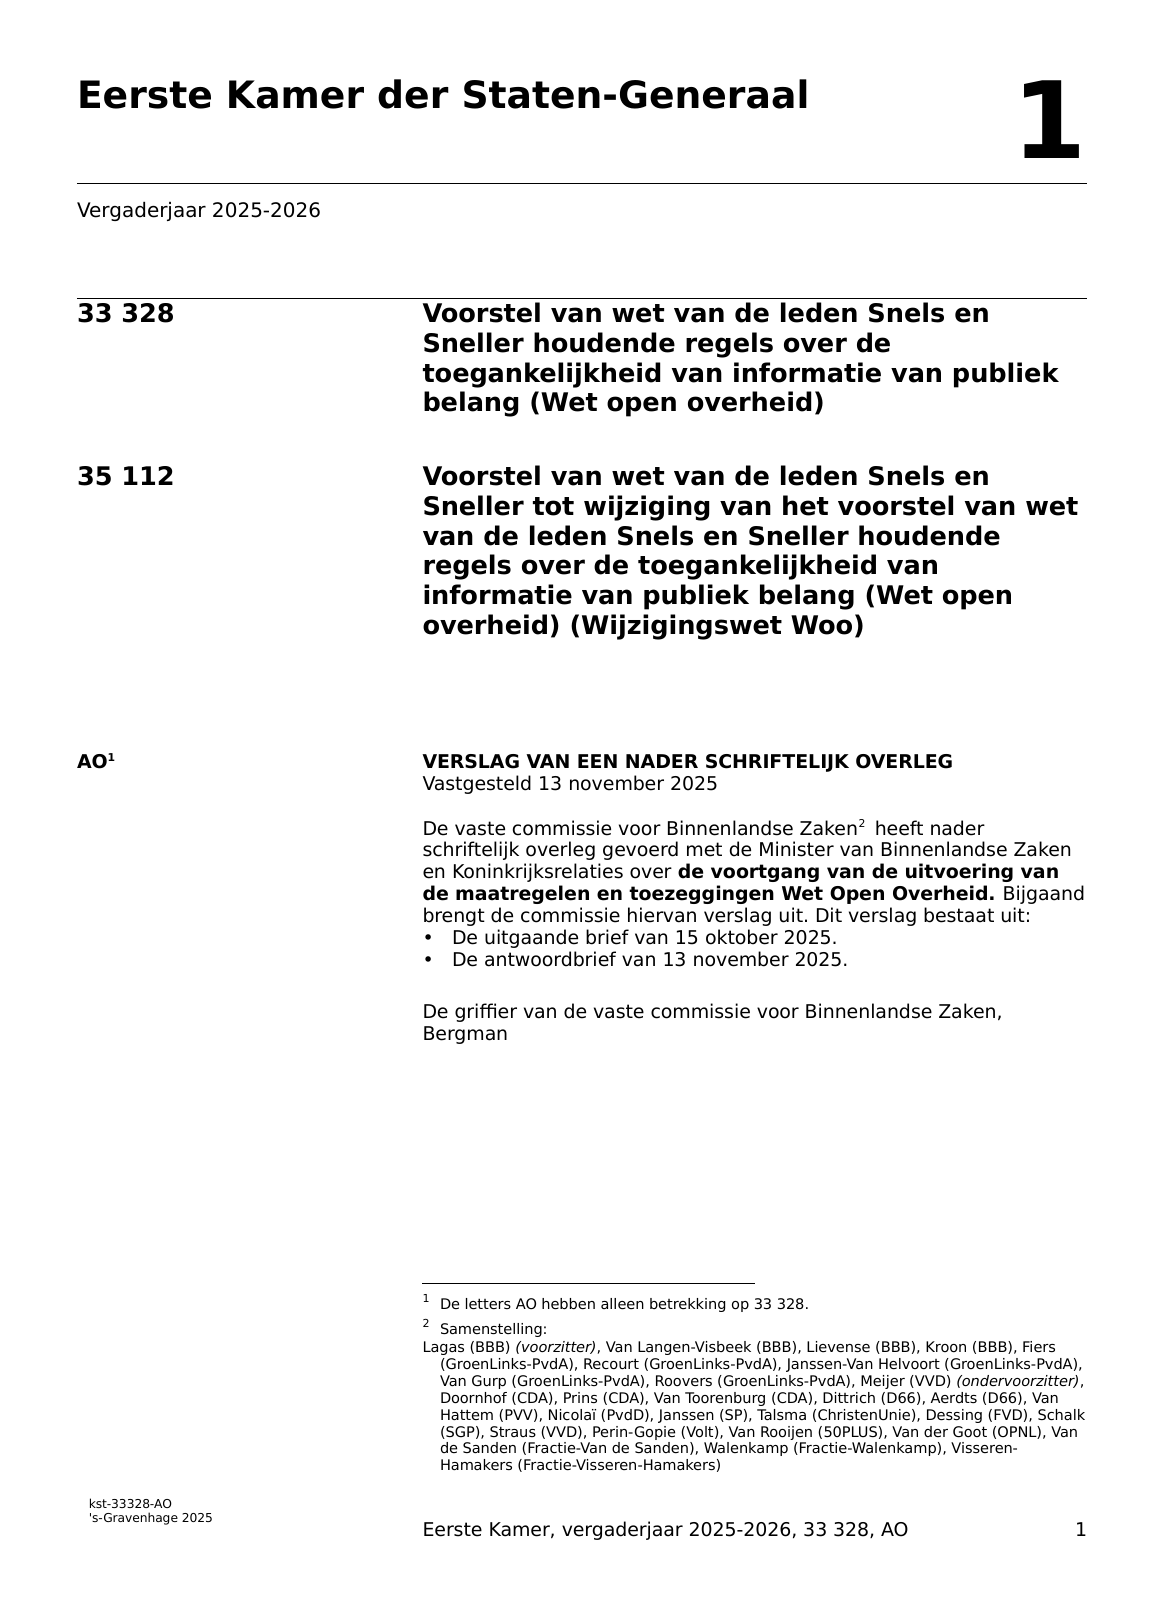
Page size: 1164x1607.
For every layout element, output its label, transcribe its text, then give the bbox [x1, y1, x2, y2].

subtitle AO VERSLAG VAN EEN NADER SCHRIFTELIJK OVERLEG [77, 751, 1087, 773]
text Vastgesteld 13 november 2025 [422, 773, 1087, 795]
text Lagas (BBB) (voorzitter), Van Langen-Visbeek (BBB), Lievense (BBB), Kroon (BBB), Fiers (GroenLinks-PvdA), Recourt (GroenLinks-PvdA), Janssen-Van Helvoort (GroenLinks-PvdA), Van Gurp (GroenLinks-PvdA), Roovers (GroenLinks-PvdA), Meijer (VVD) (ondervoorzitter), Doornhof (CDA), Prins (CDA), Van Toorenburg (CDA), Dittrich (D66), Aerdts (D66), Van Hattem (PVV), Nicolaï (PvdD), Janssen (SP), Talsma (ChristenUnie), Dessing (FVD), Schalk (SGP), Straus (VVD), Perin-Gopie (Volt), Van Rooijen (50PLUS), Van der Goot (OPNL), Van de Sanden (Fractie-Van de Sanden), Walenkamp (Fractie-Walenkamp), Visseren-Hamakers (Fractie-Visseren-Hamakers) [422, 1339, 1087, 1474]
text • De antwoordbrief van 13 november 2025. [422, 949, 1087, 971]
text Samenstelling: [422, 1317, 1087, 1339]
subtitle 35 112 Voorstel van wet van de leden Snels en Sneller tot wijziging van het voorstel van wet van de leden Snels en Sneller houdende regels over de toegankelijkheid van informatie van publiek belang (Wet open overheid) (Wijzigingswet Woo) [77, 462, 1087, 640]
table_cell Vergaderjaar 2025-2026 [77, 184, 1087, 298]
text De letters AO hebben alleen betrekking op 33 328. [422, 1292, 1087, 1314]
table_header Eerste Kamer der Staten-Generaal [77, 59, 886, 183]
text De griffier van de vaste commissie voor Binnenlandse Zaken, Bergman [422, 1001, 1087, 1045]
text 's-Gravenhage 2025 [88, 1511, 323, 1525]
text kst-33328-AO [88, 1497, 323, 1511]
text De vaste commissie voor Binnenlandse Zaken heeft nader schriftelijk overleg gevoerd met de Minister van Binnenlandse Zaken en Koninkrijksrelaties over de voortgang van de uitvoering van de maatregelen en toezeggingen Wet Open Overheid. Bijgaand brengt de commissie hiervan verslag uit. Dit verslag bestaat uit: [422, 817, 1087, 927]
subtitle 33 328 Voorstel van wet van de leden Snels en Sneller houdende regels over de toegankelijkheid van informatie van publiek belang (Wet open overheid) [77, 299, 1087, 418]
table_header 1 [886, 59, 1087, 183]
text • De uitgaande brief van 15 oktober 2025. [422, 927, 1087, 949]
